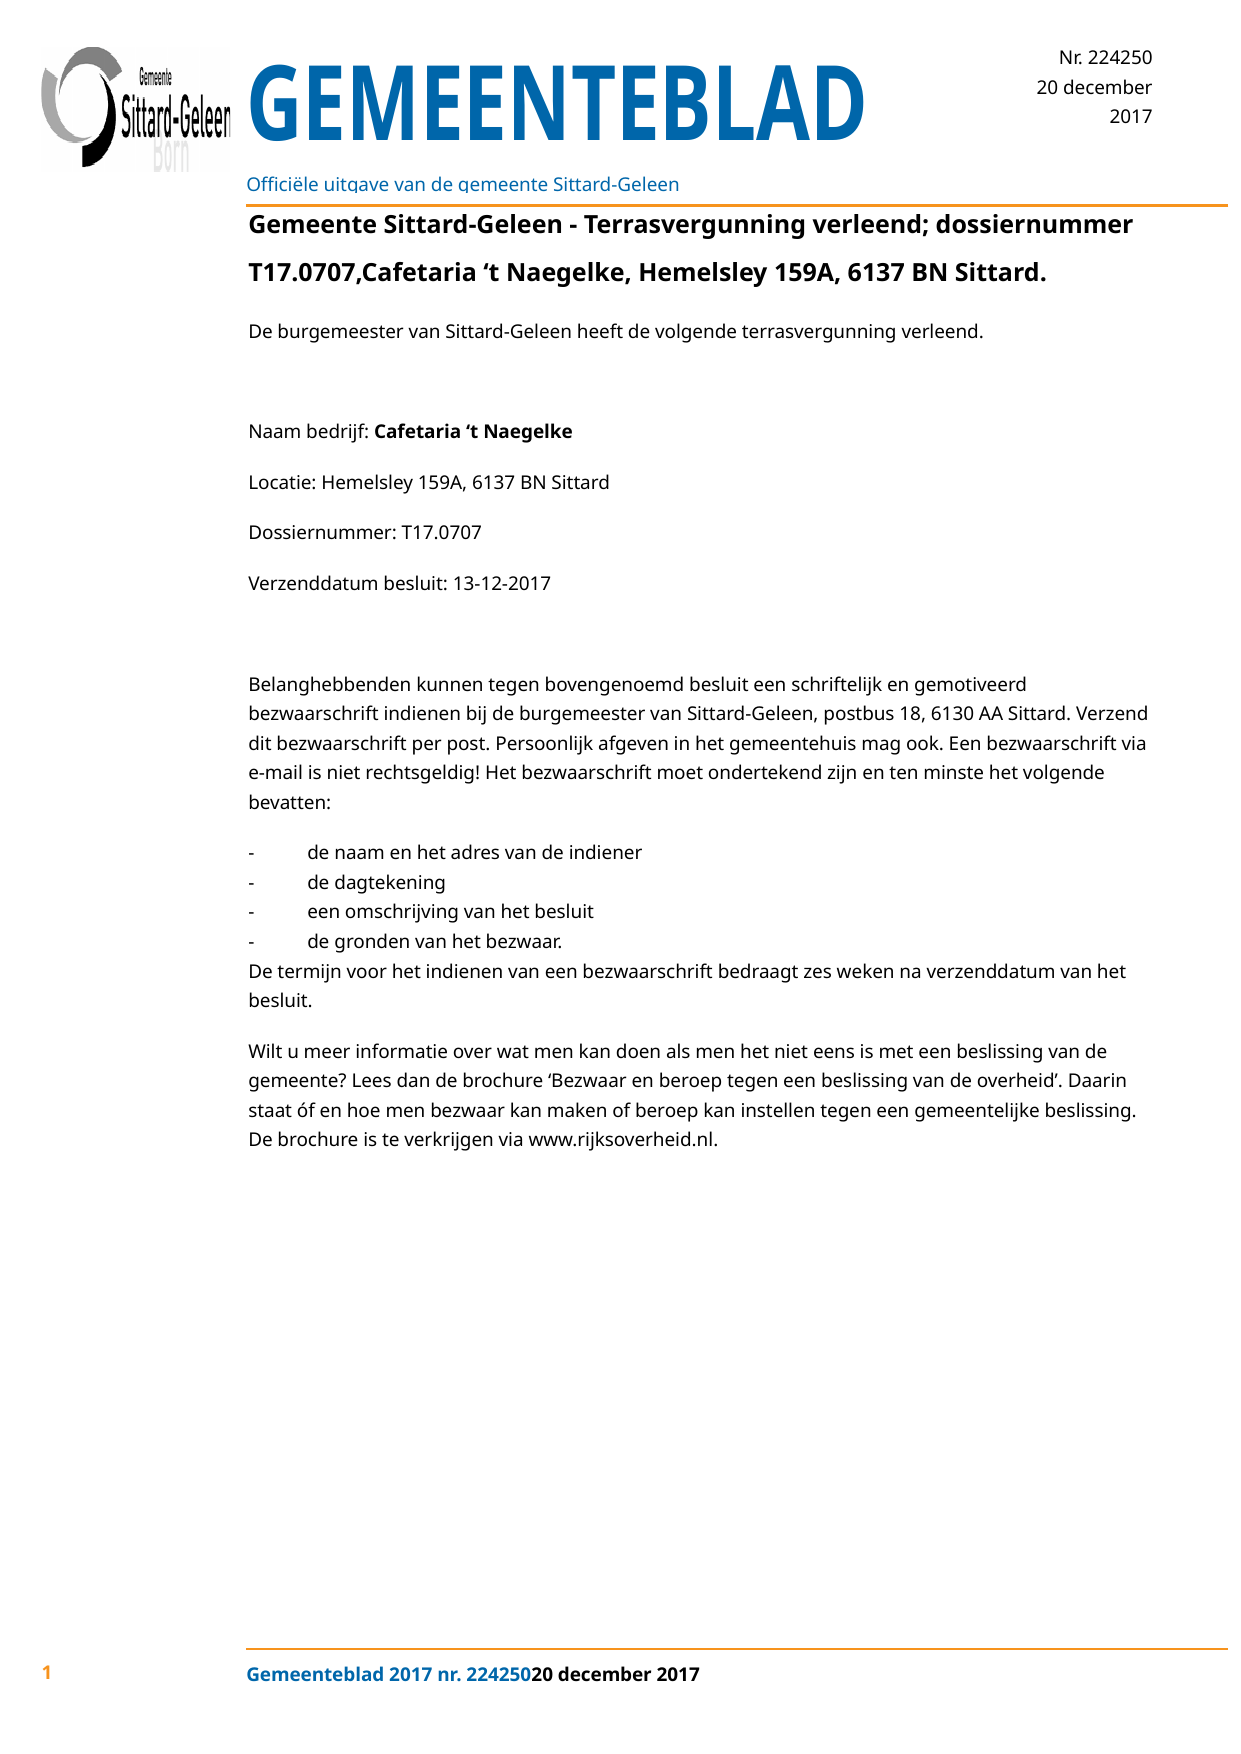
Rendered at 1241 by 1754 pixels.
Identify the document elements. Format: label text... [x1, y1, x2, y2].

text De termijn voor het indienen van een bezwaarschrift bedraagt zes weken na verzenddatum van het besluit. [248, 958, 1152, 1013]
list een omschrijving van het besluit [248, 899, 1152, 924]
list de dagtekening [248, 869, 1152, 895]
text Naam bedrijf: Cafetaria ‘t Naegelke [248, 419, 1152, 444]
list de gronden van het bezwaar. [248, 928, 1152, 954]
picture [41, 47, 231, 172]
text Gemeente Sittard-Geleen - Terrasvergunning verleend; dossiernummer T17.0707,Cafetaria ‘t Naegelke, Hemelsley 159A, 6137 BN Sittard. [248, 207, 1152, 288]
list de naam en het adres van de indiener [248, 839, 1152, 865]
text Locatie: Hemelsley 159A, 6137 BN Sittard [248, 469, 1152, 495]
text Wilt u meer informatie over wat men kan doen als men het niet eens is met een beslissing van de gemeente? Lees dan de brochure ‘Bezwaar en beroep tegen een beslissing van de overheid’. Daarin staat óf en hoe men bezwaar kan maken of beroep kan instellen tegen een gemeentelijke beslissing. De brochure is te verkrijgen via www.rijksoverheid.nl. [248, 1038, 1152, 1152]
text Verzenddatum besluit: 13-12-2017 [248, 570, 1152, 596]
text Dossiernummer: T17.0707 [248, 519, 1152, 545]
text Belanghebbenden kunnen tegen bovengenoemd besluit een schriftelijk en gemotiveerd bezwaarschrift indienen bij de burgemeester van Sittard-Geleen, postbus 18, 6130 AA Sittard. Verzend dit bezwaarschrift per post. Persoonlijk afgeven in het gemeentehuis mag ook. Een bezwaarschrift via e-mail is niet rechtsgeldig! Het bezwaarschrift moet ondertekend zijn en ten minste het volgende bevatten: [248, 671, 1152, 815]
text De burgemeester van Sittard-Geleen heeft de volgende terrasvergunning verleend. [248, 318, 1152, 344]
